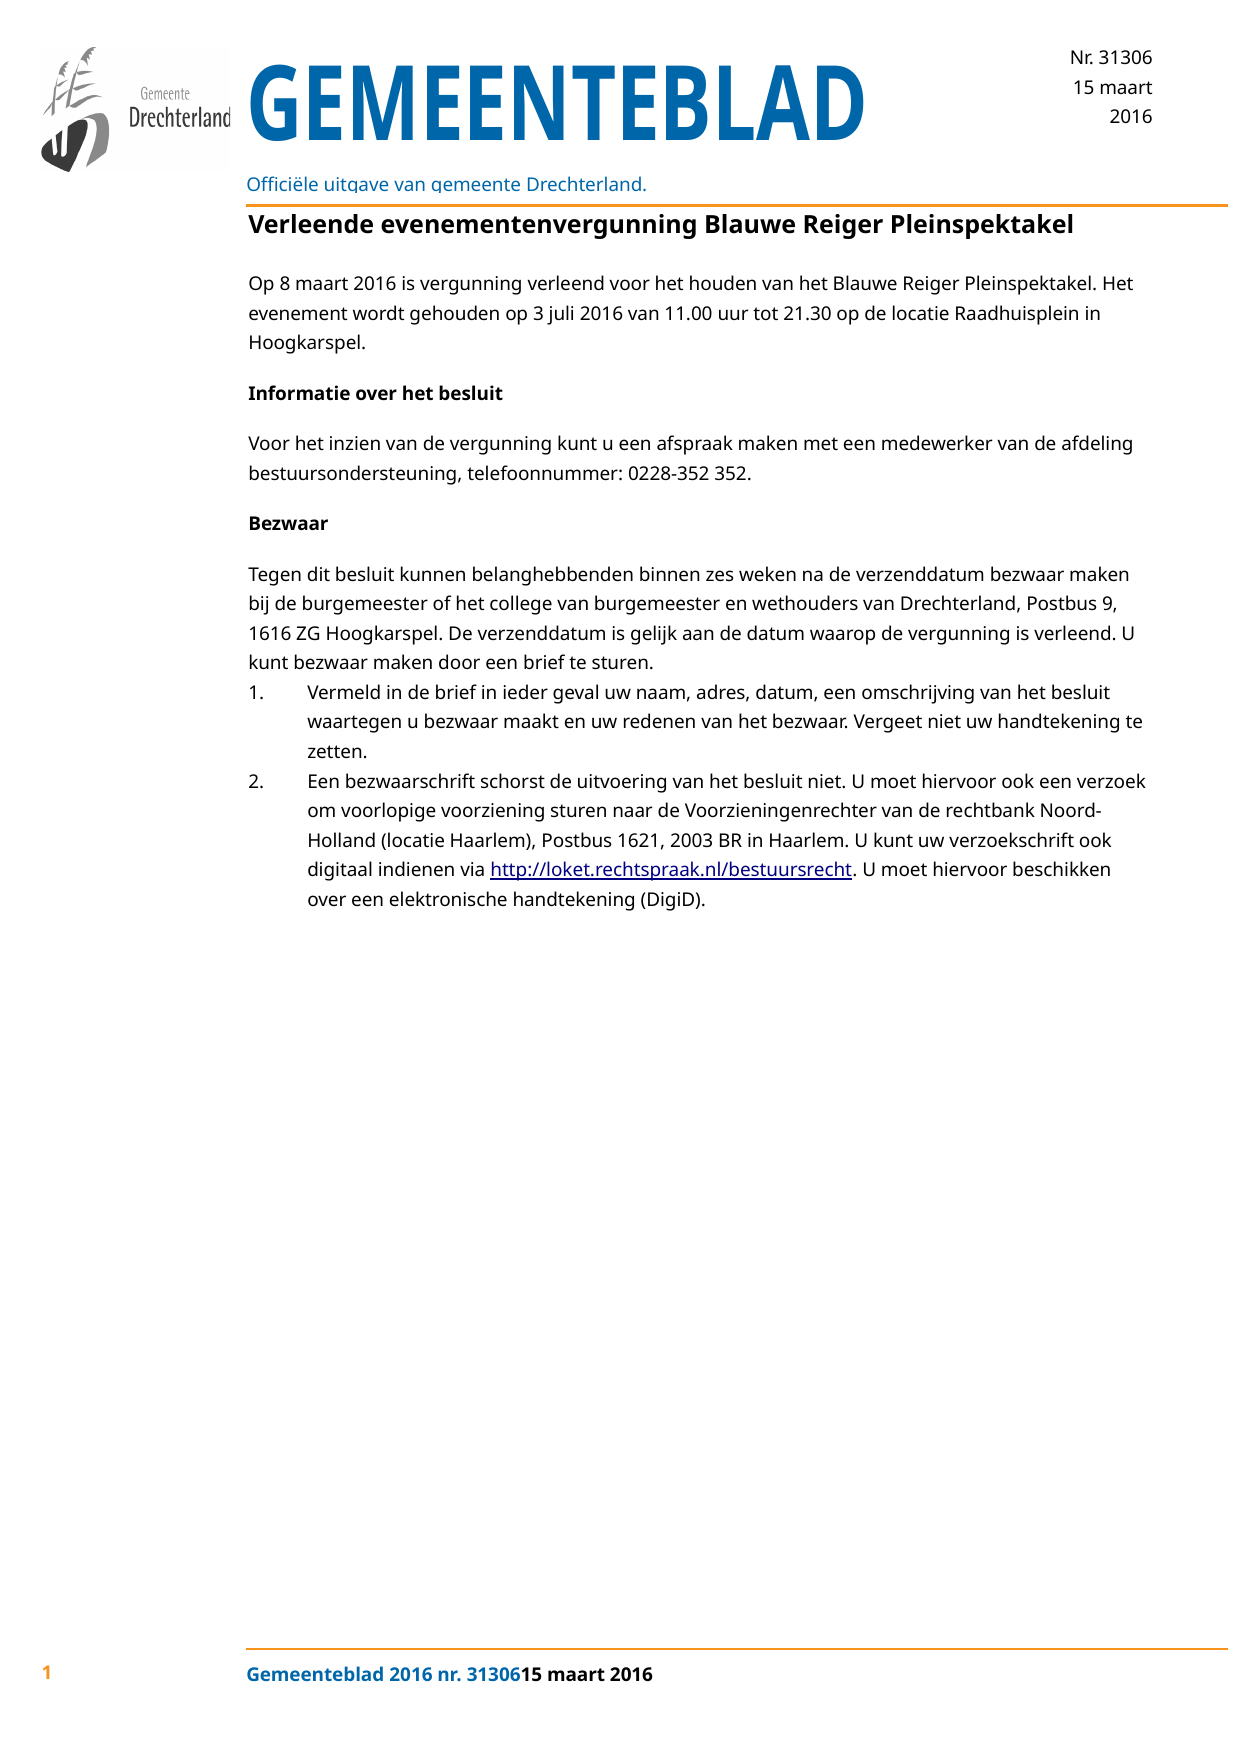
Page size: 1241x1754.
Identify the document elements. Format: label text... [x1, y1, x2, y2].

text Verleende evenementenvergunning Blauwe Reiger Pleinspektakel [248, 207, 1152, 241]
picture [41, 47, 231, 172]
list Vermeld in de brief in ieder geval uw naam, adres, datum, een omschrijving van het besluit waartegen u bezwaar maakt en uw redenen van het bezwaar. Vergeet niet uw handtekening te zetten. [248, 679, 1152, 764]
list Een bezwaarschrift schorst de uitvoering van het besluit niet. U moet hiervoor ook een verzoek om voorlopige voorziening sturen naar de Voorzieningenrechter van de rechtbank Noord-Holland (locatie Haarlem), Postbus 1621, 2003 BR in Haarlem. U kunt uw verzoekschrift ook digitaal indienen via http://loket.rechtspraak.nl/bestuursrecht. U moet hiervoor beschikken over een elektronische handtekening (DigiD). [248, 768, 1152, 912]
text Informatie over het besluit [248, 380, 1152, 406]
text Op 8 maart 2016 is vergunning verleend voor het houden van het Blauwe Reiger Pleinspektakel. Het evenement wordt gehouden op 3 juli 2016 van 11.00 uur tot 21.30 op de locatie Raadhuisplein in Hoogkarspel. [248, 270, 1152, 355]
text Tegen dit besluit kunnen belanghebbenden binnen zes weken na de verzenddatum bezwaar maken bij de burgemeester of het college van burgemeester en wethouders van Drechterland, Postbus 9, 1616 ZG Hoogkarspel. De verzenddatum is gelijk aan de datum waarop de vergunning is verleend. U kunt bezwaar maken door een brief te sturen. [248, 561, 1152, 675]
text Bezwaar [248, 510, 1152, 536]
text Voor het inzien van de vergunning kunt u een afspraak maken met een medewerker van de afdeling bestuursondersteuning, telefoonnummer: 0228-352 352. [248, 430, 1152, 486]
